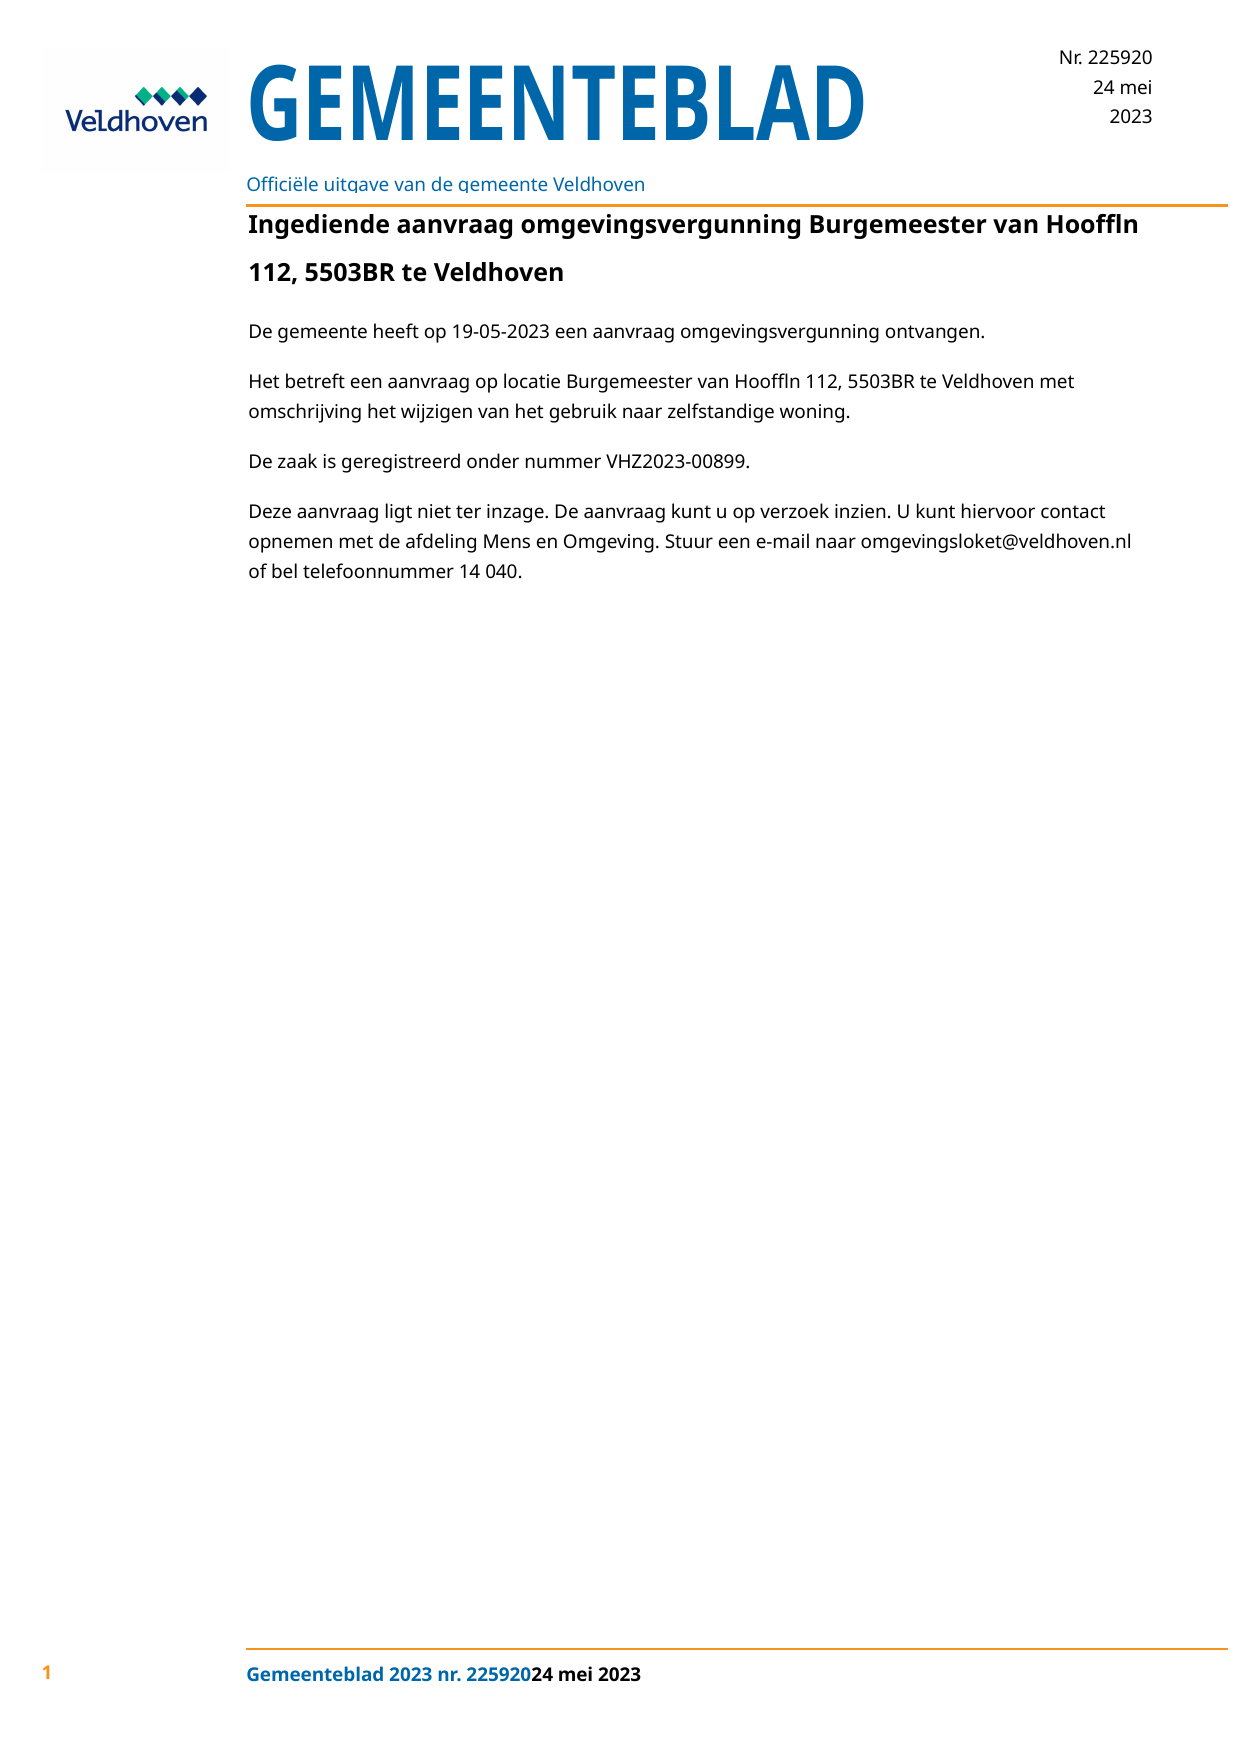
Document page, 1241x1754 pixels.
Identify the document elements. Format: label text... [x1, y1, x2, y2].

text Ingediende aanvraag omgevingsvergunning Burgemeester van Hooffln 112, 5503BR te Veldhoven [248, 207, 1152, 288]
text De zaak is geregistreerd onder nummer VHZ2023-00899. [248, 448, 1152, 474]
text Deze aanvraag ligt niet ter inzage. De aanvraag kunt u op verzoek inzien. U kunt hiervoor contact opnemen met de afdeling Mens en Omgeving. Stuur een e-mail naar omgevingsloket@veldhoven.nl of bel telefoonnummer 14 040. [248, 499, 1152, 584]
text Het betreft een aanvraag op locatie Burgemeester van Hooffln 112, 5503BR te Veldhoven met omschrijving het wijzigen van het gebruik naar zelfstandige woning. [248, 368, 1152, 424]
text De gemeente heeft op 19-05-2023 een aanvraag omgevingsvergunning ontvangen. [248, 318, 1152, 344]
picture [41, 47, 231, 172]
